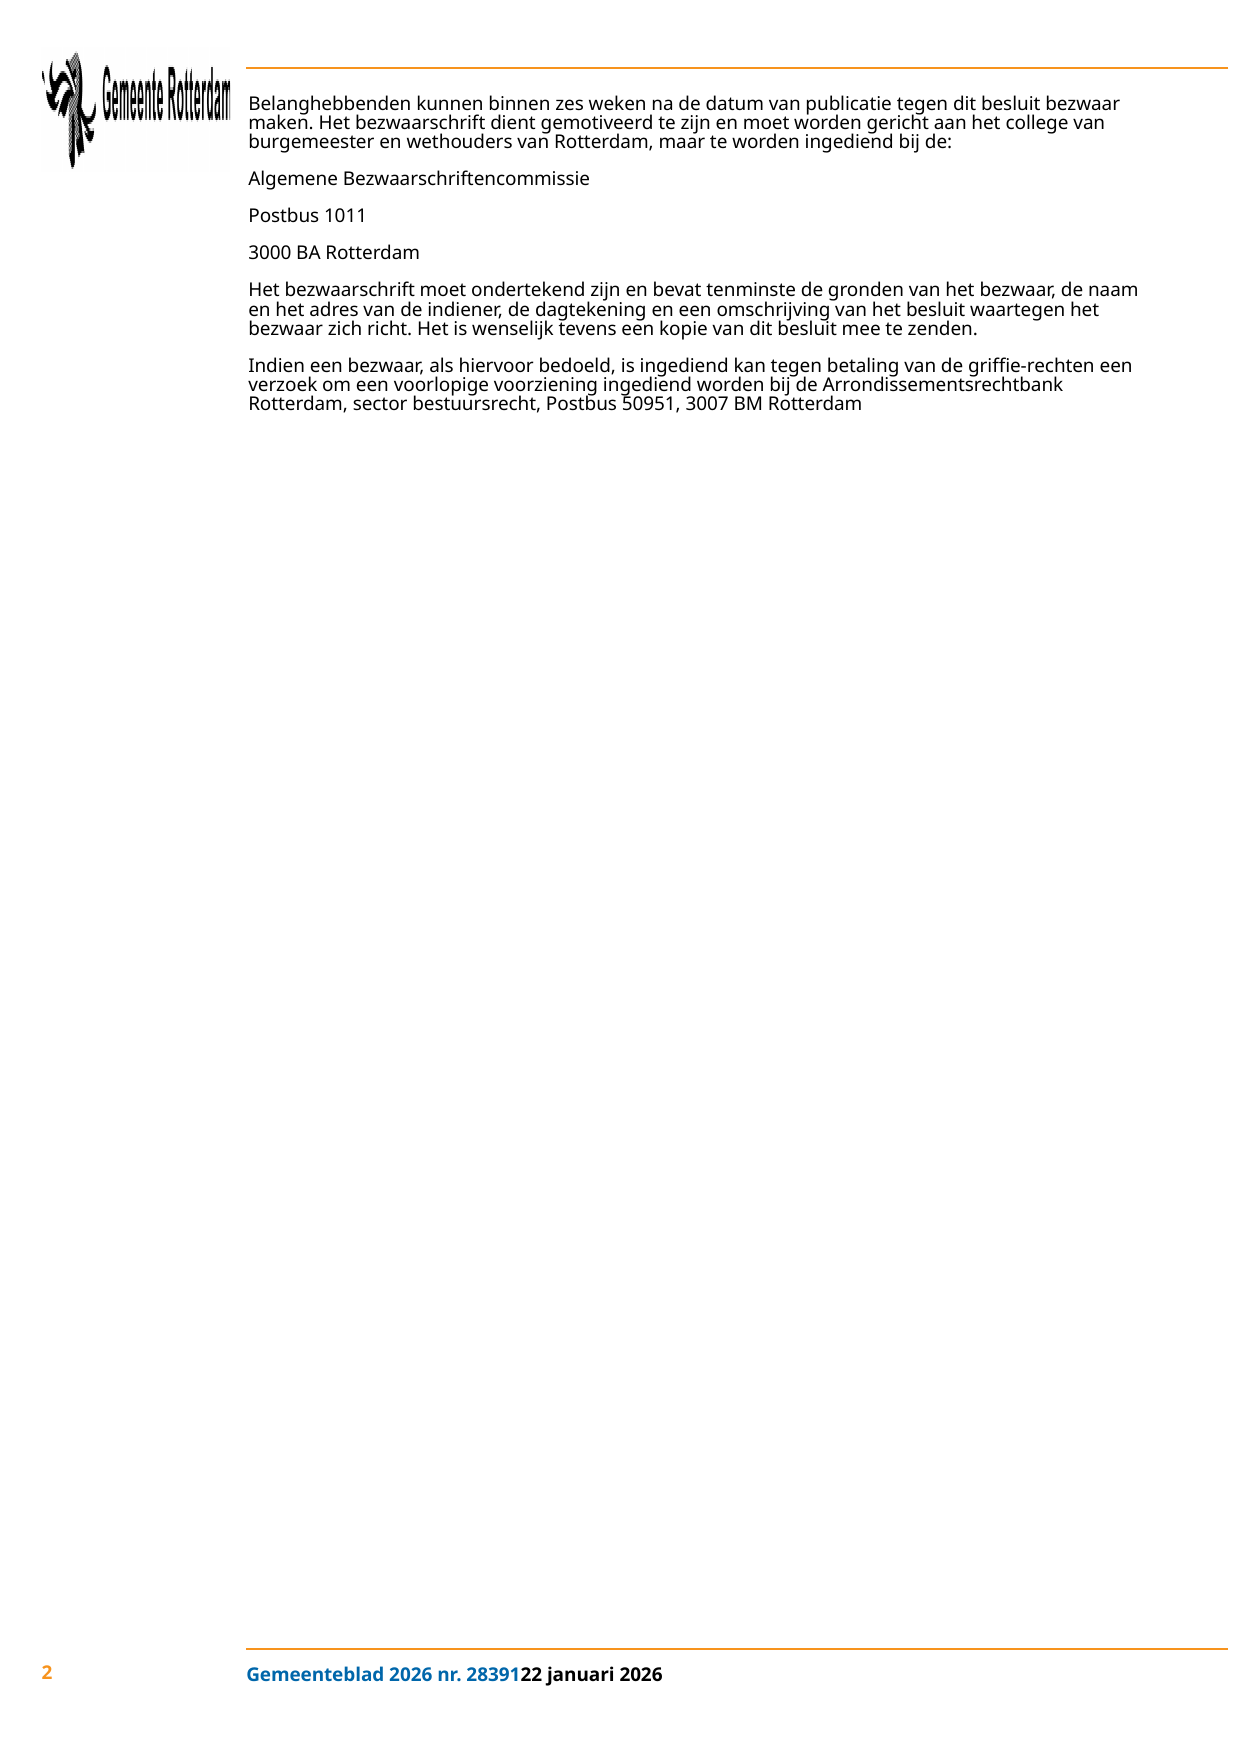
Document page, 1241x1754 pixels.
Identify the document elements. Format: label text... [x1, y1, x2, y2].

text 3000 BA Rotterdam [248, 244, 1152, 263]
text Indien een bezwaar, als hiervoor bedoeld, is ingediend kan tegen betaling van de griffie-rechten een verzoek om een voorlopige voorziening ingediend worden bij de Arrondissementsrechtbank Rotterdam, sector bestuursrecht, Postbus 50951, 3007 BM Rotterdam [248, 357, 1152, 414]
text Postbus 1011 [248, 207, 1152, 227]
text Algemene Bezwaarschriftencommissie [248, 170, 1152, 189]
text Belanghebbenden kunnen binnen zes weken na de datum van publicatie tegen dit besluit bezwaar maken. Het bezwaarschrift dient gemotiveerd te zijn en moet worden gericht aan het college van burgemeester en wethouders van Rotterdam, maar te worden ingediend bij de: [248, 95, 1152, 153]
text Het bezwaarschrift moet ondertekend zijn en bevat tenminste de gronden van het bezwaar, de naam en het adres van de indiener, de dagtekening en een omschrijving van het besluit waartegen het bezwaar zich richt. Het is wenselijk tevens een kopie van dit besluit mee te zenden. [248, 281, 1152, 339]
picture [41, 47, 231, 172]
